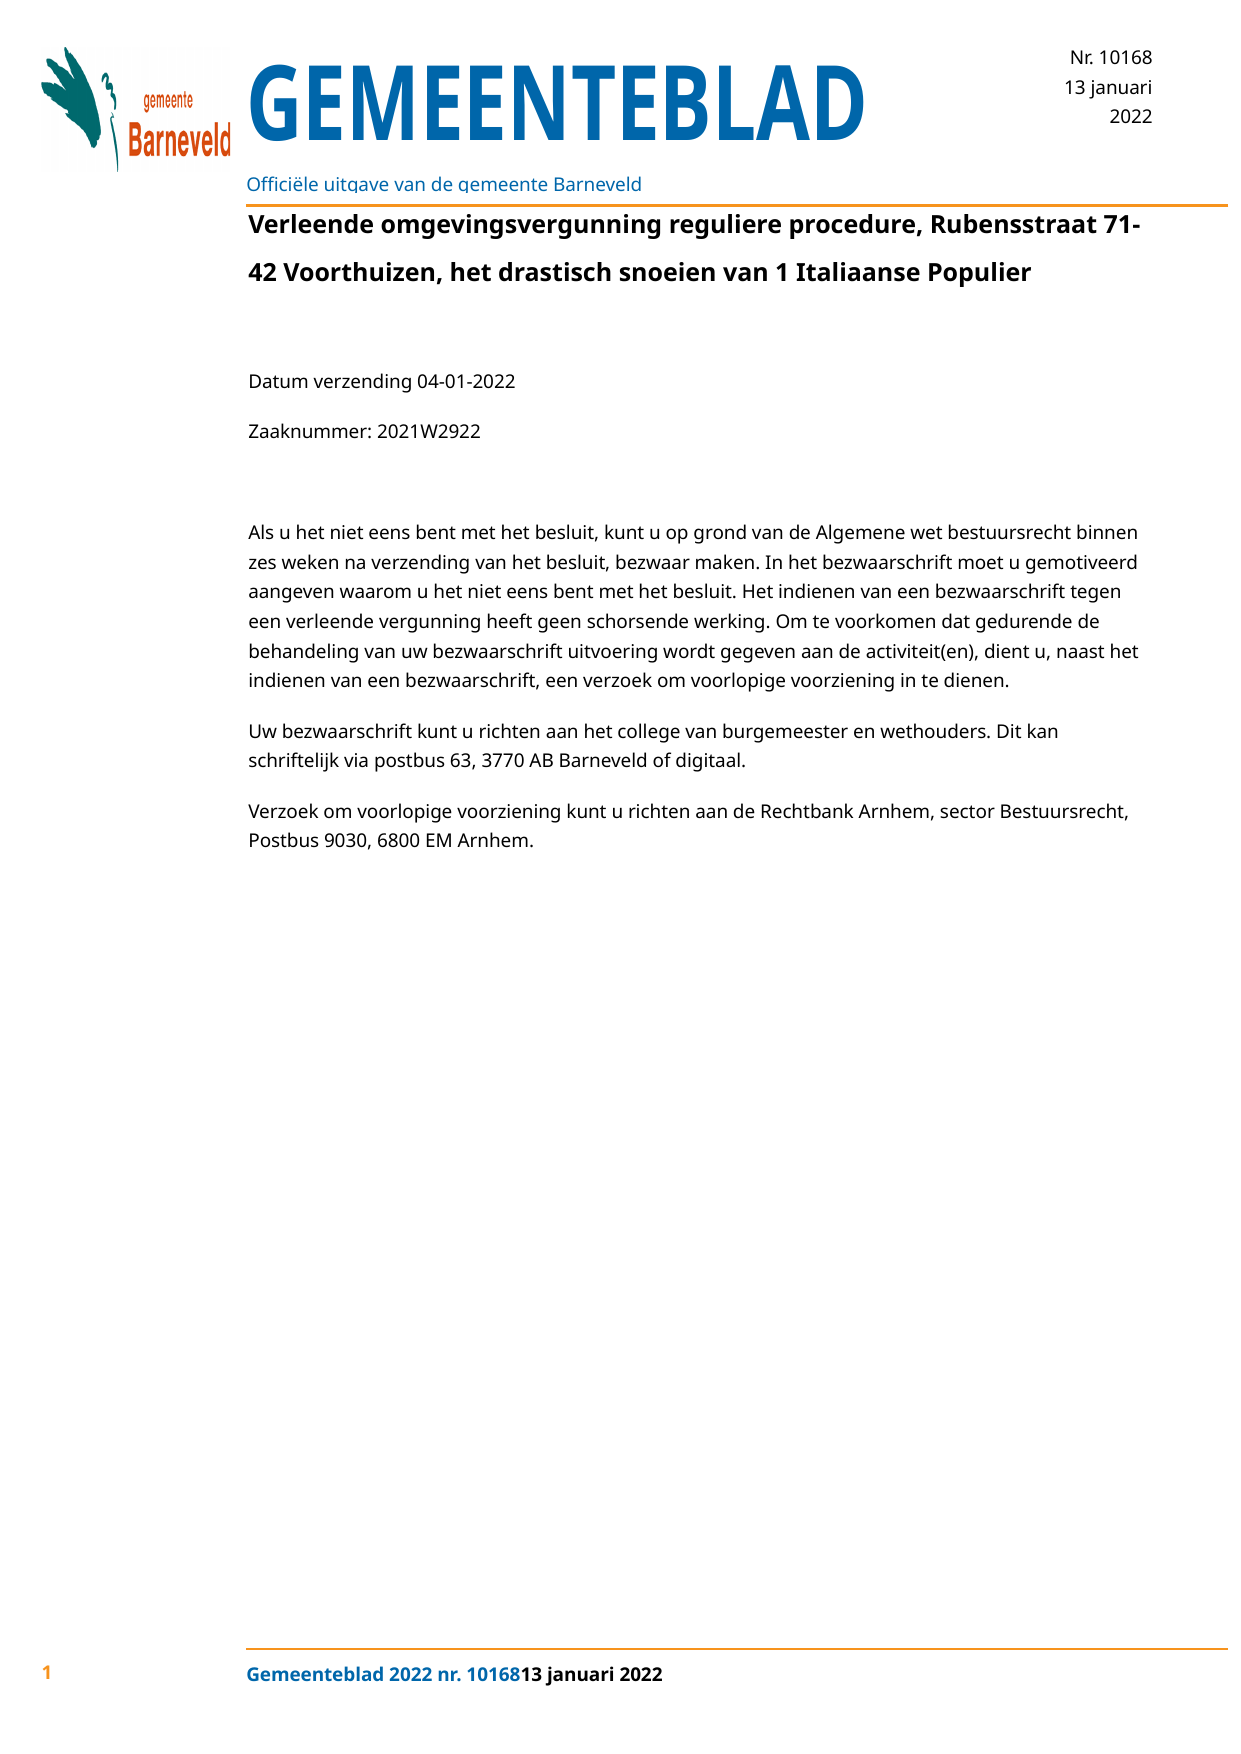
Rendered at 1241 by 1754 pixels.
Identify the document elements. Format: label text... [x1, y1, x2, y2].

text Datum verzending 04-01-2022 [248, 368, 1152, 394]
text Verleende omgevingsvergunning reguliere procedure, Rubensstraat 71-42 Voorthuizen, het drastisch snoeien van 1 Italiaanse Populier [248, 207, 1152, 288]
text Als u het niet eens bent met het besluit, kunt u op grond van de Algemene wet bestuursrecht binnen zes weken na verzending van het besluit, bezwaar maken. In het bezwaarschrift moet u gemotiveerd aangeven waarom u het niet eens bent met het besluit. Het indienen van een bezwaarschrift tegen een verleende vergunning heeft geen schorsende werking. Om te voorkomen dat gedurende de behandeling van uw bezwaarschrift uitvoering wordt gegeven aan de activiteit(en), dient u, naast het indienen van een bezwaarschrift, een verzoek om voorlopige voorziening in te dienen. [248, 519, 1152, 693]
text Zaaknummer: 2021W2922 [248, 419, 1152, 444]
text Uw bezwaarschrift kunt u richten aan het college van burgemeester en wethouders. Dit kan schriftelijk via postbus 63, 3770 AB Barneveld of digitaal. [248, 718, 1152, 773]
text Verzoek om voorlopige voorziening kunt u richten aan de Rechtbank Arnhem, sector Bestuursrecht, Postbus 9030, 6800 EM Arnhem. [248, 798, 1152, 853]
picture [41, 47, 231, 172]
